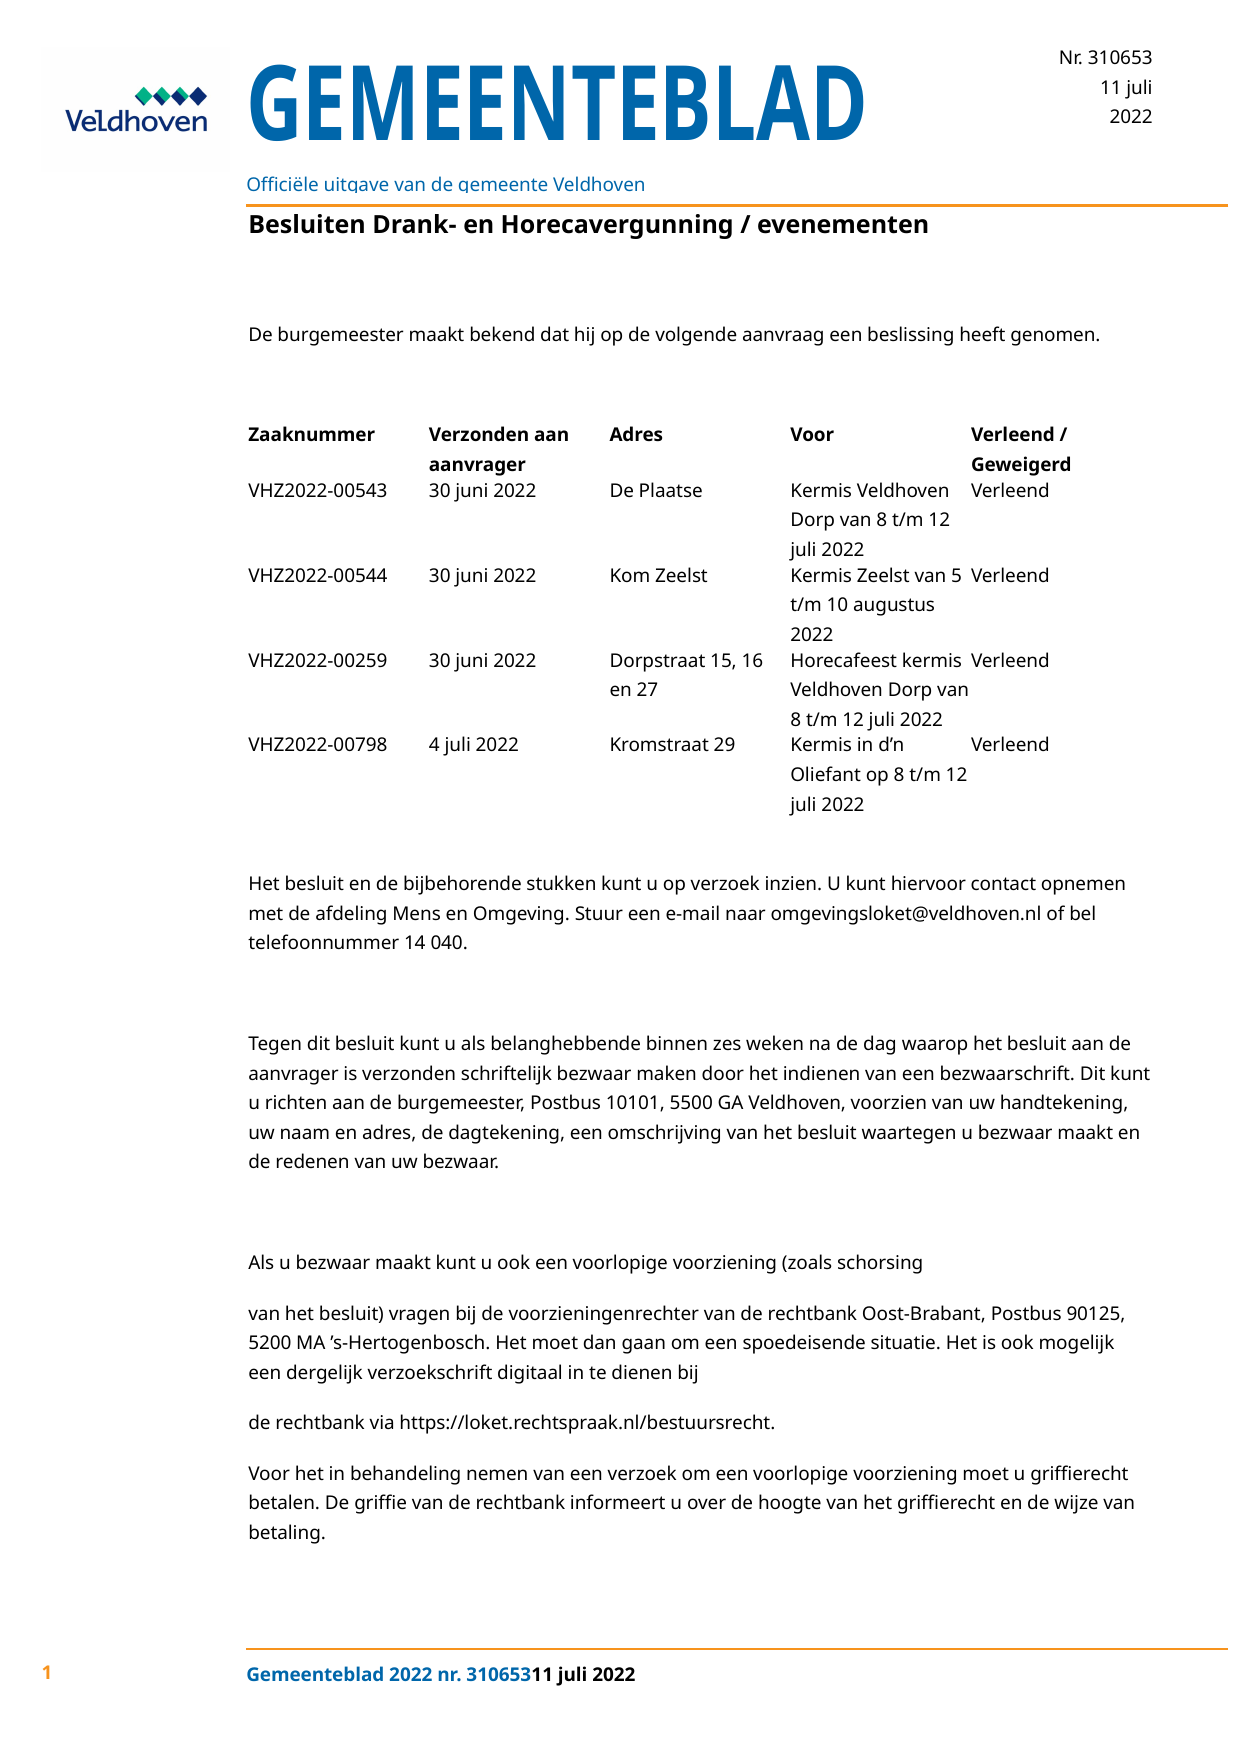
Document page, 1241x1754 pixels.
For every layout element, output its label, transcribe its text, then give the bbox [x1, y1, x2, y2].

table_cell Verleend [971, 477, 1152, 562]
text Als u bezwaar maakt kunt u ook een voorlopige voorziening (zoals schorsing [248, 1249, 1152, 1275]
table_cell Verleend [971, 647, 1152, 732]
table_cell 30 juni 2022 [429, 477, 609, 562]
text Tegen dit besluit kunt u als belanghebbende binnen zes weken na de dag waarop het besluit aan de aanvrager is verzonden schriftelijk bezwaar maken door het indienen van een bezwaarschrift. Dit kunt u richten aan de burgemeester, Postbus 10101, 5500 GA Veldhoven, voorzien van uw handtekening, uw naam en adres, de dagtekening, een omschrijving van het besluit waartegen u bezwaar maakt en de redenen van uw bezwaar. [248, 1030, 1152, 1174]
table_cell Kermis Veldhoven Dorp van 8 t/m 12 juli 2022 [790, 477, 971, 562]
text De burgemeester maakt bekend dat hij op de volgende aanvraag een beslissing heeft genomen. [248, 321, 1152, 346]
table_header Voor [790, 422, 971, 477]
table_cell Dorpstraat 15, 16 en 27 [609, 647, 790, 732]
table_cell 4 juli 2022 [429, 732, 609, 817]
table_cell De Plaatse [609, 477, 790, 562]
text de rechtbank via https://loket.rechtspraak.nl/bestuursrecht. [248, 1409, 1152, 1435]
table_cell VHZ2022-00544 [248, 562, 429, 647]
table_cell Verleend [971, 732, 1152, 817]
table_header Verleend / Geweigerd [971, 422, 1152, 477]
table_cell Kromstraat 29 [609, 732, 790, 817]
text van het besluit) vragen bij de voorzieningenrechter van de rechtbank Oost-Brabant, Postbus 90125, 5200 MA ’s-Hertogenbosch. Het moet dan gaan om een spoedeisende situatie. Het is ook mogelijk een dergelijk verzoekschrift digitaal in te dienen bij [248, 1300, 1152, 1385]
table_cell VHZ2022-00259 [248, 647, 429, 732]
text Voor het in behandeling nemen van een verzoek om een voorlopige voorziening moet u griffierecht betalen. De griffie van de rechtbank informeert u over de hoogte van het griffierecht en de wijze van betaling. [248, 1460, 1152, 1545]
table_cell Verleend [971, 562, 1152, 647]
text Het besluit en de bijbehorende stukken kunt u op verzoek inzien. U kunt hiervoor contact opnemen met de afdeling Mens en Omgeving. Stuur een e-mail naar omgevingsloket@veldhoven.nl of bel telefoonnummer 14 040. [248, 870, 1152, 955]
table_cell Kom Zeelst [609, 562, 790, 647]
table_cell Horecafeest kermis Veldhoven Dorp van 8 t/m 12 juli 2022 [790, 647, 971, 732]
table_cell 30 juni 2022 [429, 562, 609, 647]
table_header Verzonden aan aanvrager [429, 422, 609, 477]
table_cell VHZ2022-00798 [248, 732, 429, 817]
picture [41, 47, 231, 172]
text Besluiten Drank- en Horecavergunning / evenementen [248, 207, 1152, 241]
table_cell Kermis in d’n Oliefant op 8 t/m 12 juli 2022 [790, 732, 971, 817]
table_header Zaaknummer [248, 422, 429, 477]
table_header Adres [609, 422, 790, 477]
table_cell Kermis Zeelst van 5 t/m 10 augustus 2022 [790, 562, 971, 647]
table_cell 30 juni 2022 [429, 647, 609, 732]
table_cell VHZ2022-00543 [248, 477, 429, 562]
